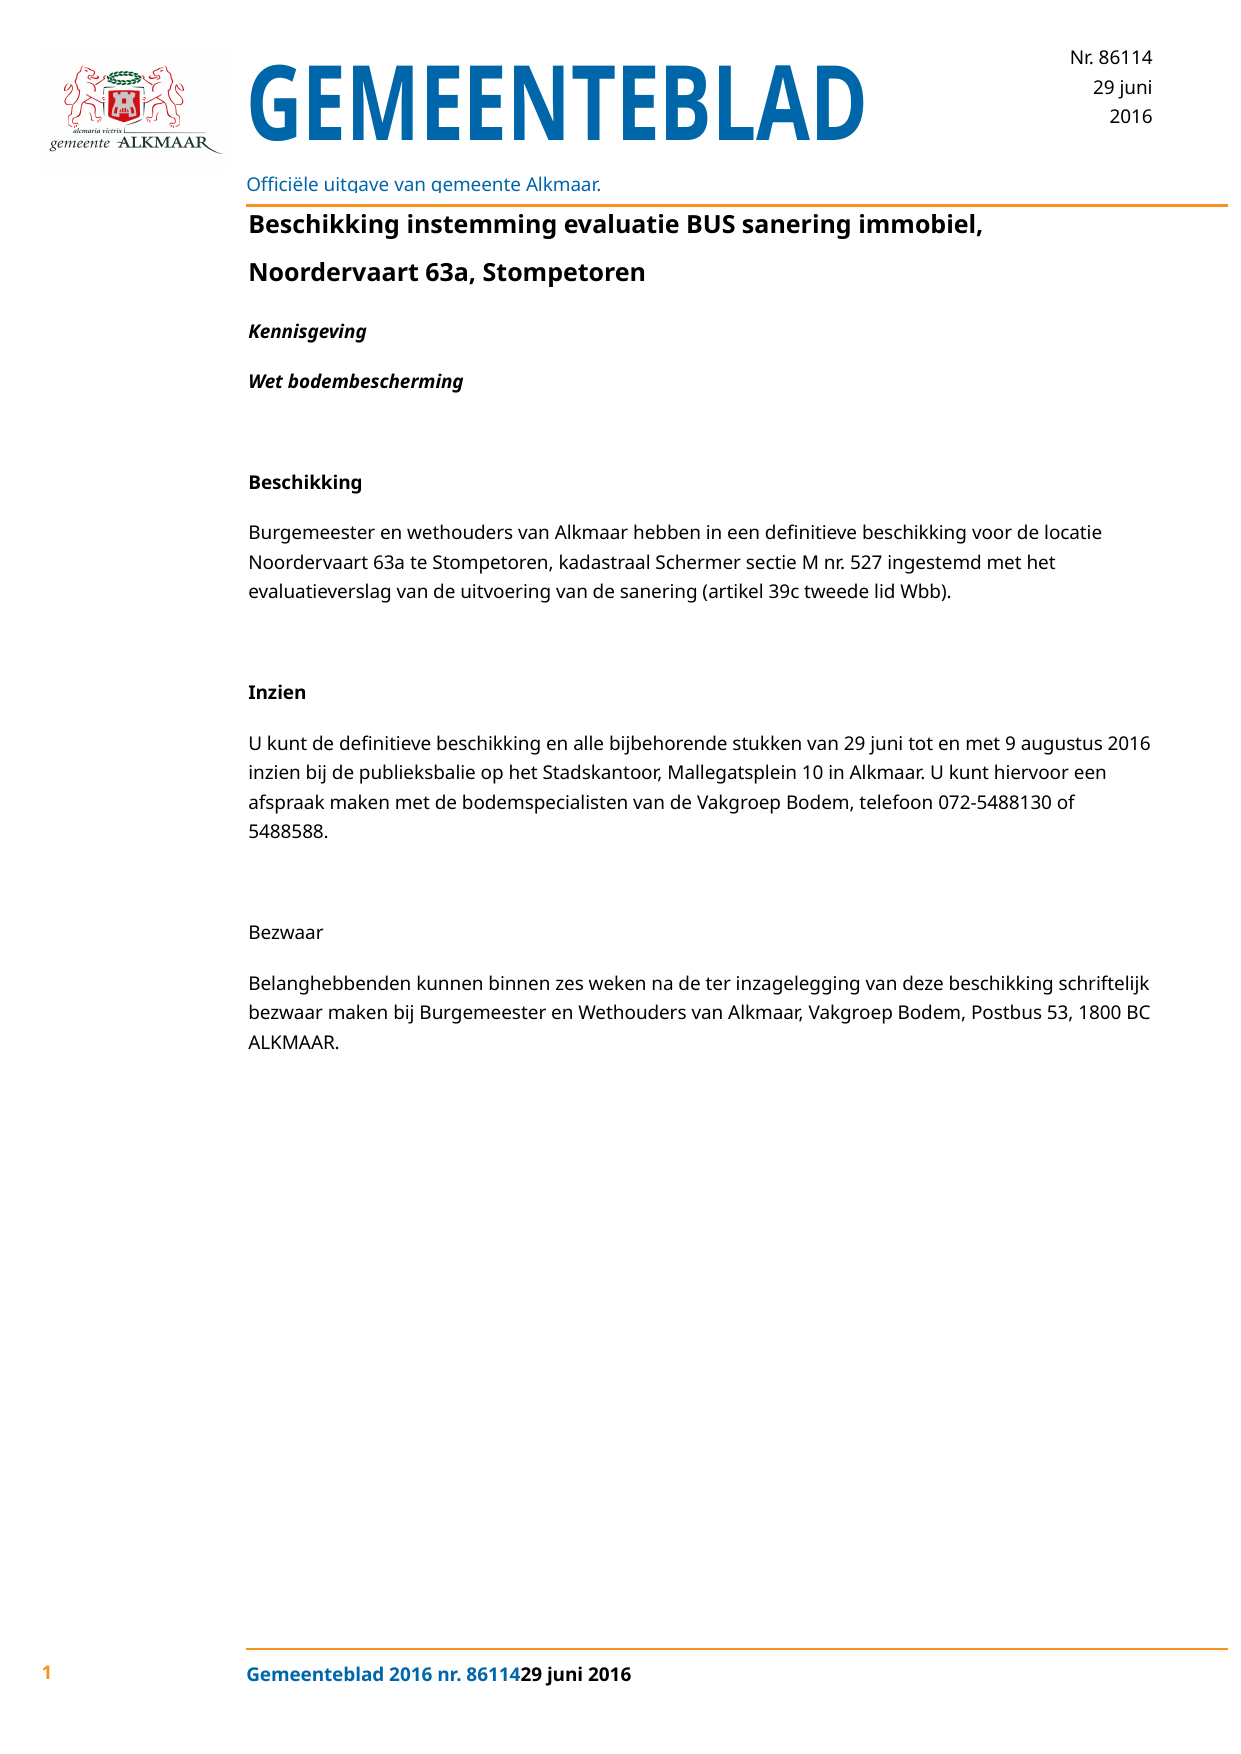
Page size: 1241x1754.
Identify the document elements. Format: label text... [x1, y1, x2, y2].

text U kunt de definitieve beschikking en alle bijbehorende stukken van 29 juni tot en met 9 augustus 2016 inzien bij de publieksbalie op het Stadskantoor, Mallegatsplein 10 in Alkmaar. U kunt hiervoor een afspraak maken met de bodemspecialisten van de Vakgroep Bodem, telefoon 072-5488130 of 5488588. [248, 730, 1152, 844]
text Beschikking instemming evaluatie BUS sanering immobiel, Noordervaart 63a, Stompetoren [248, 207, 1152, 288]
picture [41, 47, 231, 172]
text Inzien [248, 679, 1152, 705]
text Wet bodembescherming [248, 368, 1152, 394]
text Kennisgeving [248, 318, 1152, 344]
text Belanghebbenden kunnen binnen zes weken na de ter inzagelegging van deze beschikking schriftelijk bezwaar maken bij Burgemeester en Wethouders van Alkmaar, Vakgroep Bodem, Postbus 53, 1800 BC ALKMAAR. [248, 970, 1152, 1055]
text Burgemeester en wethouders van Alkmaar hebben in een definitieve beschikking voor de locatie Noordervaart 63a te Stompetoren, kadastraal Schermer sectie M nr. 527 ingestemd met het evaluatieverslag van de uitvoering van de sanering (artikel 39c tweede lid Wbb). [248, 519, 1152, 604]
text Bezwaar [248, 919, 1152, 945]
text Beschikking [248, 469, 1152, 495]
